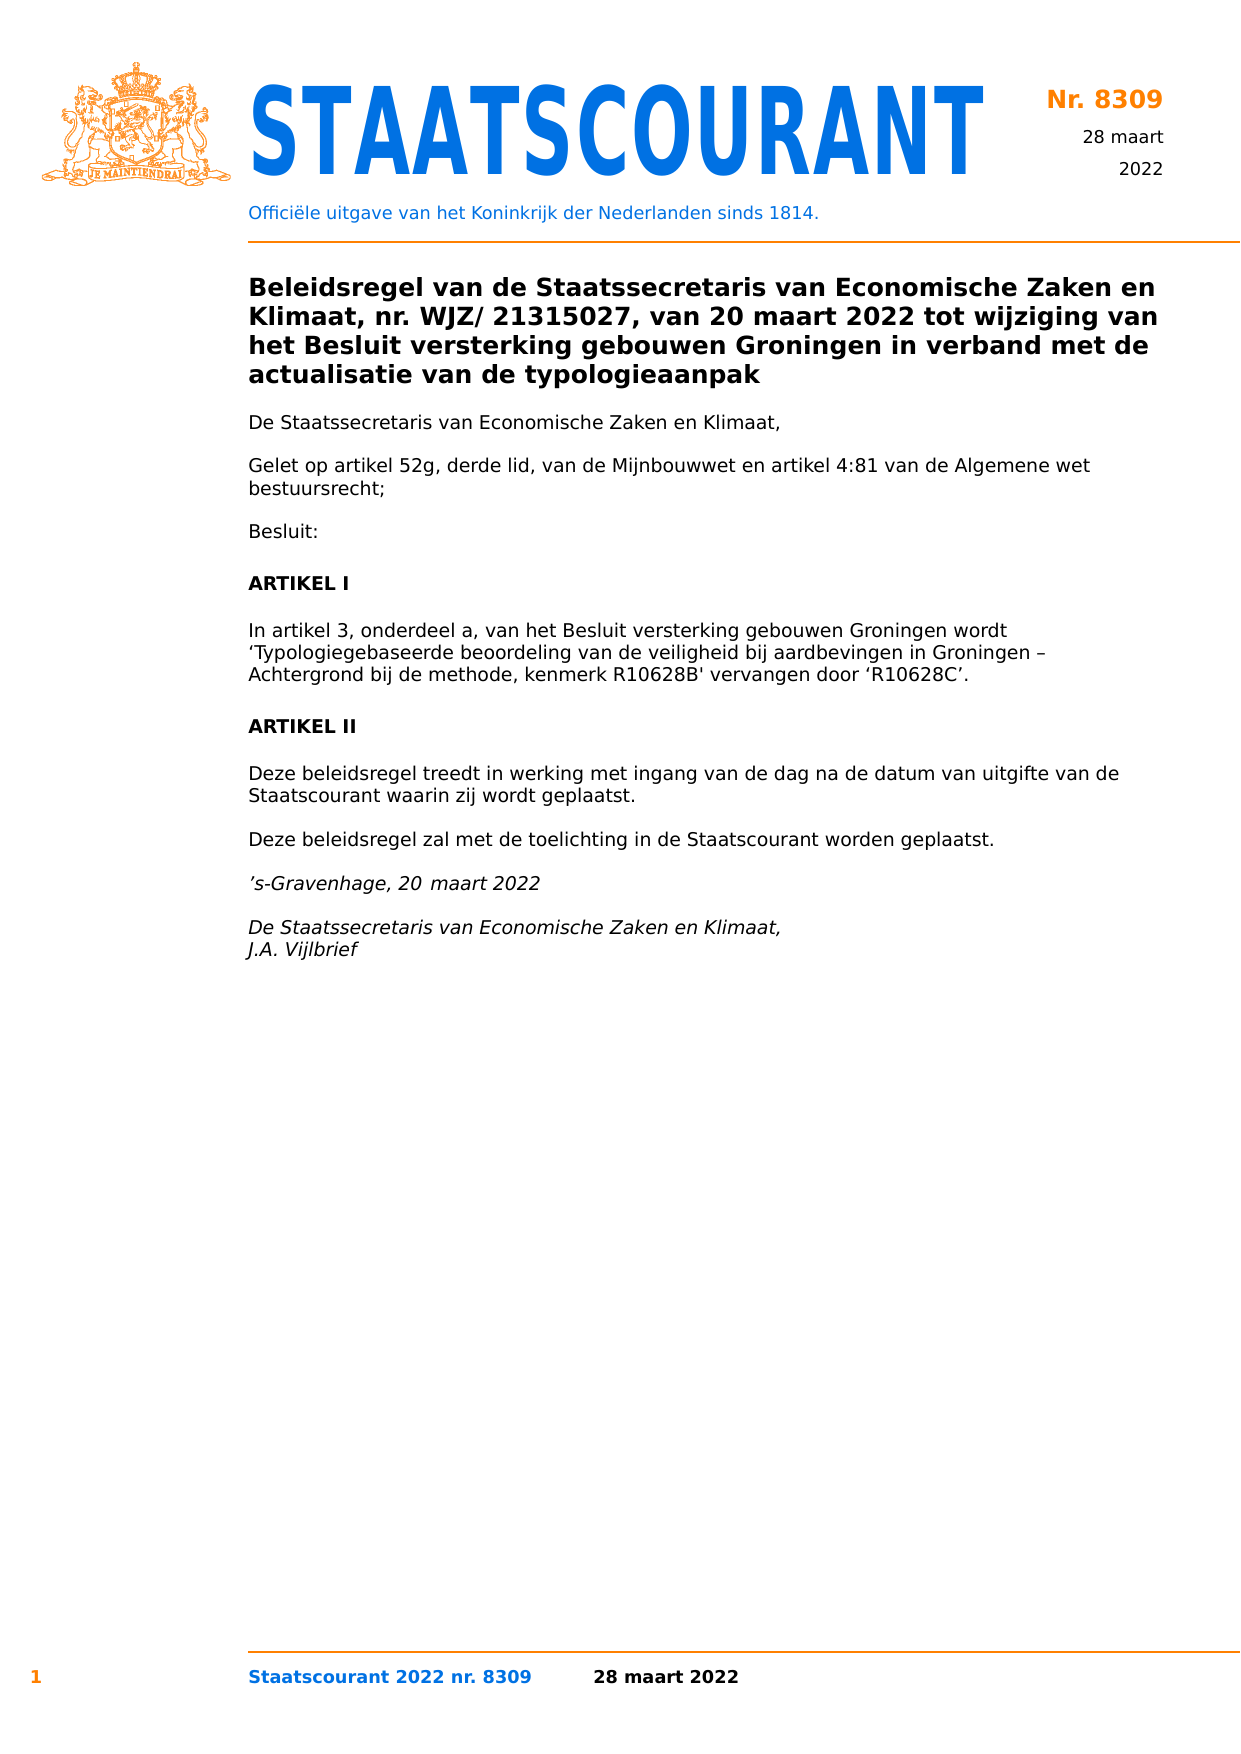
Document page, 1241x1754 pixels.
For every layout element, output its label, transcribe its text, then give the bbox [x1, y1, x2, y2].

text ’s-Gravenhage, 20 maart 2022 [248, 873, 1163, 895]
subtitle ARTIKEL I [248, 573, 1163, 595]
table_header [25, 62, 248, 241]
text In artikel 3, onderdeel a, van het Besluit versterking gebouwen Groningen wordt ‘Typologiegebaseerde beoordeling van de veiligheid bij aardbevingen in Groningen – Achtergrond bij de methode, kenmerk R10628B' vervangen door ‘R10628C’. [248, 620, 1163, 686]
text De Staatssecretaris van Economische Zaken en Klimaat, [248, 412, 1163, 433]
table_header STAATSCOURANT [248, 62, 998, 203]
subtitle Beleidsregel van de Staatssecretaris van Economische Zaken en Klimaat, nr. WJZ/ 21315027, van 20 maart 2022 tot wijziging van het Besluit versterking gebouwen Groningen in verband met de actualisatie van de typologieaanpak [248, 273, 1163, 390]
table_cell 2022 [998, 153, 1240, 203]
text Gelet op artikel 52g, derde lid, van de Mijnbouwwet en artikel 4:81 van de Algemene wet bestuursrecht; [248, 455, 1163, 499]
table_header Nr. 8309 [998, 62, 1240, 121]
text Besluit: [248, 521, 1163, 543]
table_cell Officiële uitgave van het Koninkrijk der Nederlanden sinds 1814. [248, 203, 1240, 241]
picture [41, 62, 231, 186]
text Deze beleidsregel zal met de toelichting in de Staatscourant worden geplaatst. [248, 829, 1163, 851]
text Deze beleidsregel treedt in werking met ingang van de dag na de datum van uitgifte van de Staatscourant waarin zij wordt geplaatst. [248, 763, 1163, 807]
text De Staatssecretaris van Economische Zaken en Klimaat, J.A. Vijlbrief [248, 917, 1163, 961]
table_cell 28 maart [998, 121, 1240, 153]
subtitle ARTIKEL II [248, 716, 1163, 738]
